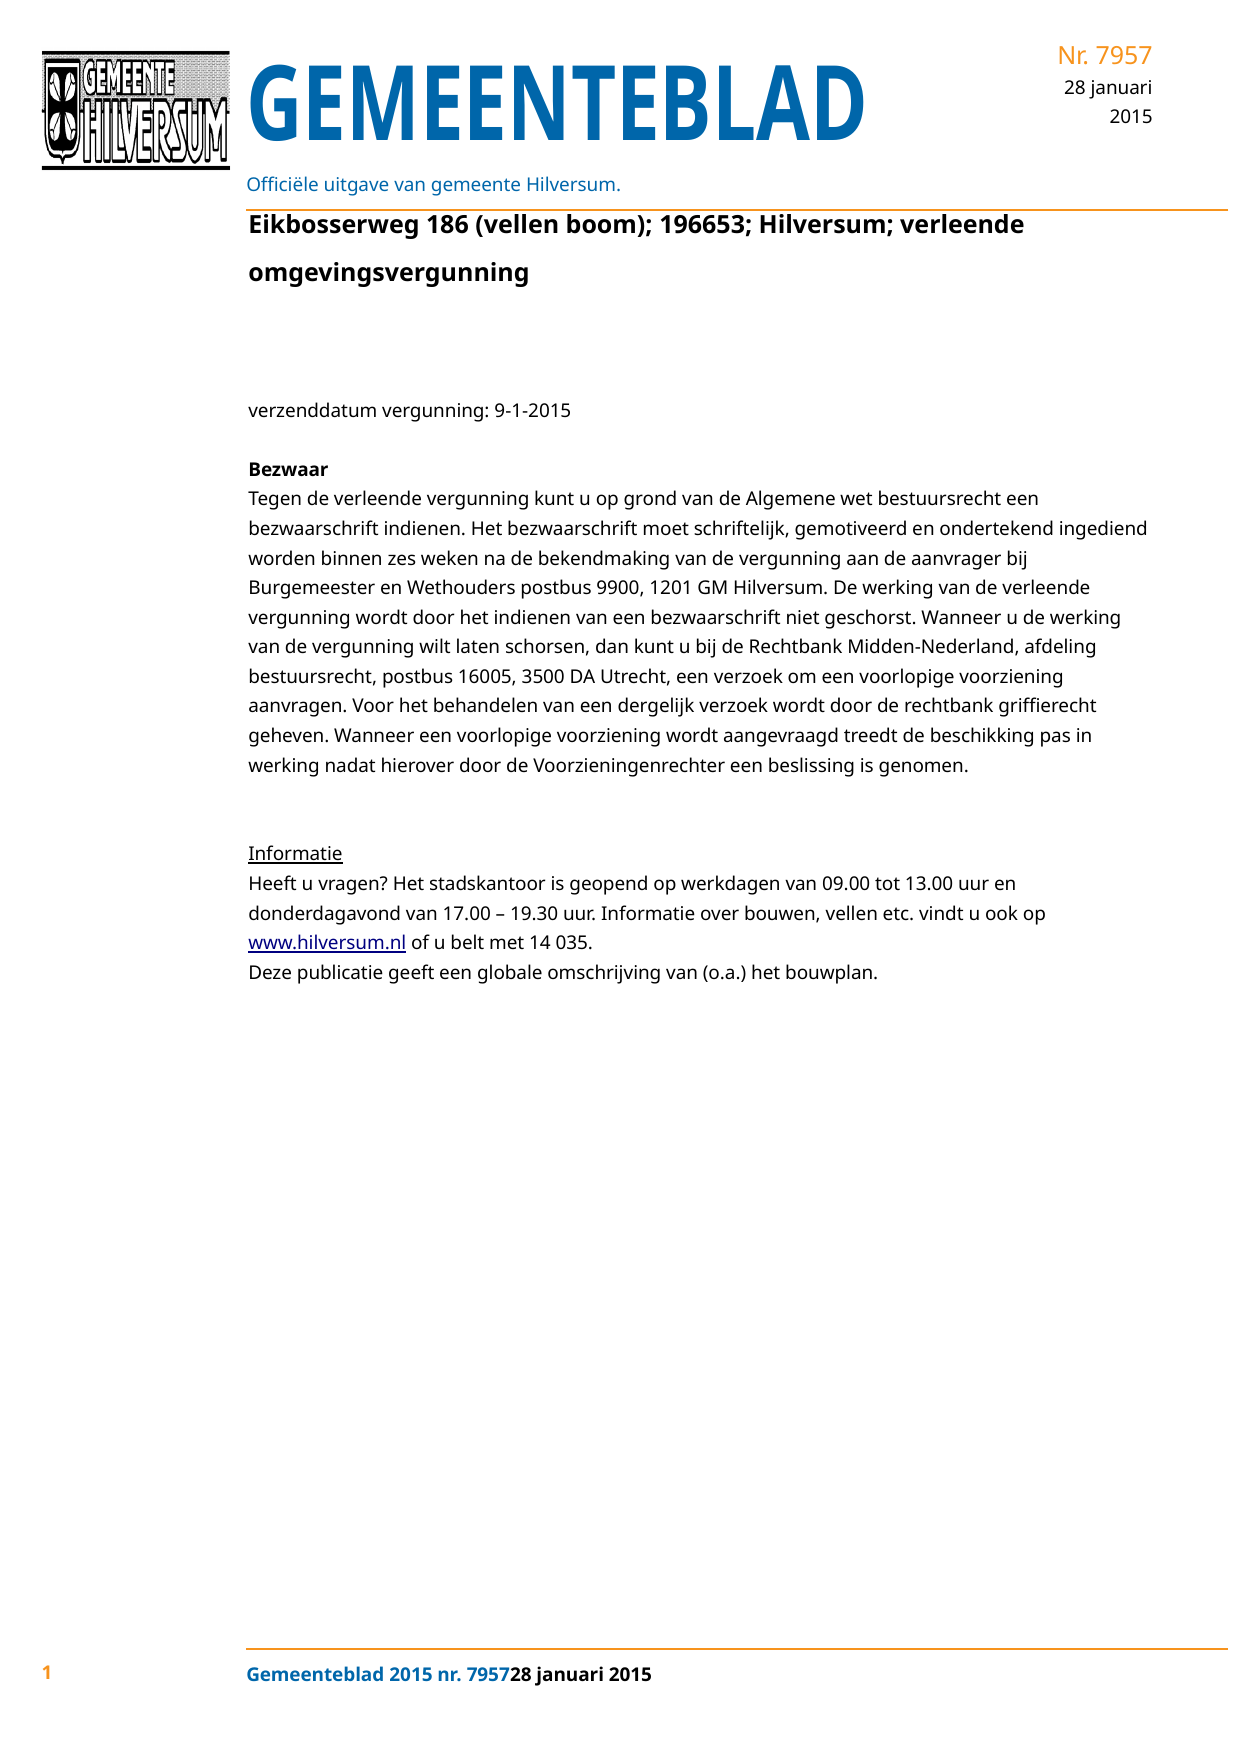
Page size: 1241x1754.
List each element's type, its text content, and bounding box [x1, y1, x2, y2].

text Bezwaar [248, 456, 1152, 482]
text Eikbosserweg 186 (vellen boom); 196653; Hilversum; verleende omgevingsvergunning [248, 211, 1152, 288]
text Informatie [248, 841, 1152, 866]
text Deze publicatie geeft een globale omschrijving van (o.a.) het bouwplan. [248, 959, 1152, 984]
text Heeft u vragen? Het stadskantoor is geopend op werkdagen van 09.00 tot 13.00 uur en donderdagavond van 17.00 – 19.30 uur. Informatie over bouwen, vellen etc. vindt u ook op www.hilversum.nl of u belt met 14 035. [248, 870, 1152, 955]
picture [41, 47, 231, 172]
text verzenddatum vergunning: 9-1-2015 [248, 397, 1152, 422]
text Tegen de verleende vergunning kunt u op grond van de Algemene wet bestuursrecht een bezwaarschrift indienen. Het bezwaarschrift moet schriftelijk, gemotiveerd en ondertekend ingediend worden binnen zes weken na de bekendmaking van de vergunning aan de aanvrager bij Burgemeester en Wethouders postbus 9900, 1201 GM Hilversum. De werking van de verleende vergunning wordt door het indienen van een bezwaarschrift niet geschorst. Wanneer u de werking van de vergunning wilt laten schorsen, dan kunt u bij de Rechtbank Midden-Nederland, afdeling bestuursrecht, postbus 16005, 3500 DA Utrecht, een verzoek om een voorlopige voorziening aanvragen. Voor het behandelen van een dergelijk verzoek wordt door de rechtbank griffierecht geheven. Wanneer een voorlopige voorziening wordt aangevraagd treedt de beschikking pas in werking nadat hierover door de Voorzieningenrechter een beslissing is genomen. [248, 486, 1152, 777]
